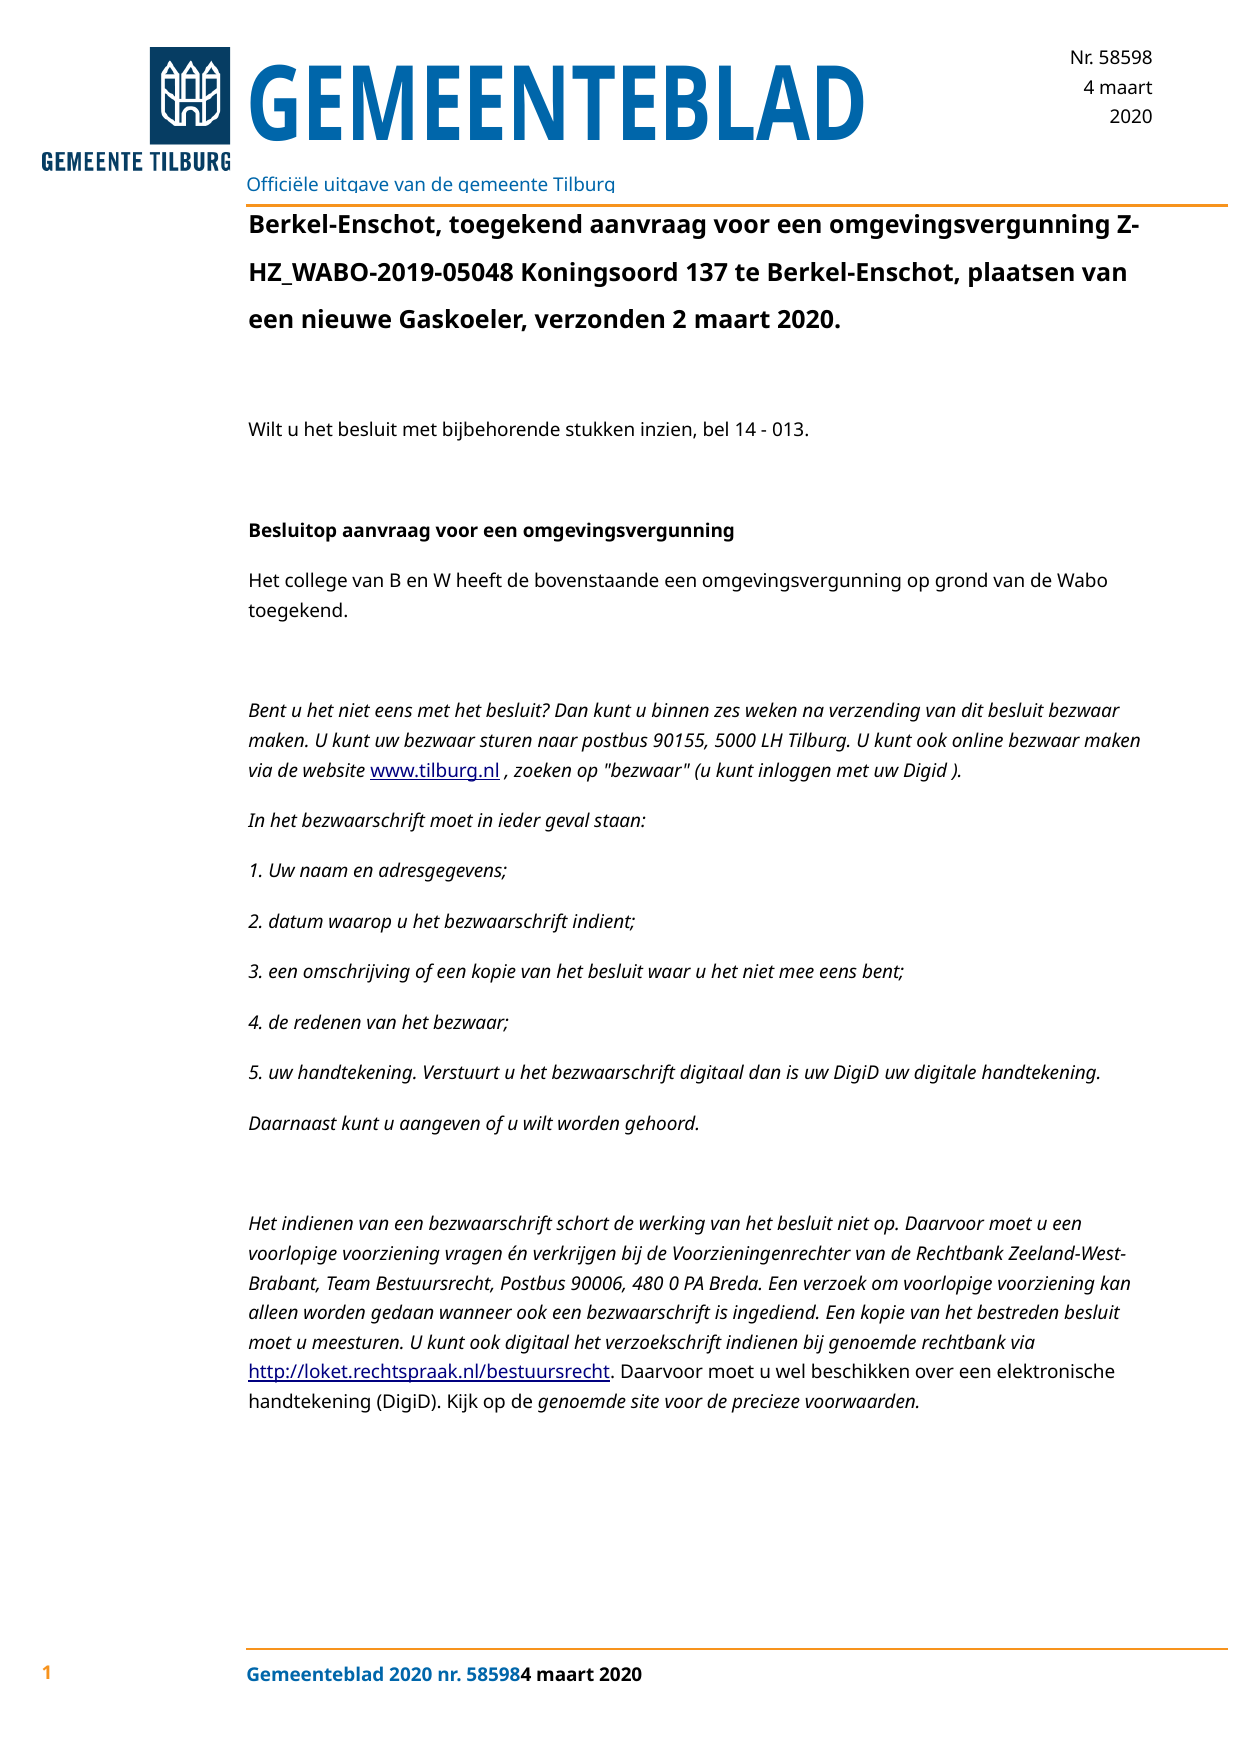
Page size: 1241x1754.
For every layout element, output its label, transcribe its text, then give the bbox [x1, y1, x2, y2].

picture [41, 47, 231, 172]
text In het bezwaarschrift moet in ieder geval staan: [248, 807, 1152, 833]
text 4. de redenen van het bezwaar; [248, 1009, 1152, 1034]
text Daarnaast kunt u aangeven of u wilt worden gehoord. [248, 1110, 1152, 1135]
text 2. datum waarop u het bezwaarschrift indient; [248, 908, 1152, 934]
text Berkel-Enschot, toegekend aanvraag voor een omgevingsvergunning Z-HZ_WABO-2019-05048 Koningsoord 137 te Berkel-Enschot, plaatsen van een nieuwe Gaskoeler, verzonden 2 maart 2020. [248, 207, 1152, 336]
text Het indienen van een bezwaarschrift schort de werking van het besluit niet op. Daarvoor moet u een voorlopige voorziening vragen én verkrijgen bij de Voorzieningenrechter van de Rechtbank Zeeland-West-Brabant, Team Bestuursrecht, Postbus 90006, 480 0 PA Breda. Een verzoek om voorlopige voorziening kan alleen worden gedaan wanneer ook een bezwaarschrift is ingediend. Een kopie van het bestreden besluit moet u meesturen. U kunt ook digitaal het verzoekschrift indienen bij genoemde rechtbank via http://loket.rechtspraak.nl/bestuursrecht. Daarvoor moet u wel beschikken over een elektronische handtekening (DigiD). Kijk op de genoemde site voor de precieze voorwaarden. [248, 1211, 1152, 1414]
text Het college van B en W heeft de bovenstaande een omgevingsvergunning op grond van de Wabo toegekend. [248, 567, 1152, 622]
text Bent u het niet eens met het besluit? Dan kunt u binnen zes weken na verzending van dit besluit bezwaar maken. U kunt uw bezwaar sturen naar postbus 90155, 5000 LH Tilburg. U kunt ook online bezwaar maken via de website www.tilburg.nl , zoeken op "bezwaar" (u kunt inloggen met uw Digid ). [248, 698, 1152, 782]
text Besluitop aanvraag voor een omgevingsvergunning [248, 517, 1152, 542]
text 3. een omschrijving of een kopie van het besluit waar u het niet mee eens bent; [248, 958, 1152, 984]
text Wilt u het besluit met bijbehorende stukken inzien, bel 14 - 013. [248, 416, 1152, 442]
text 5. uw handtekening. Verstuurt u het bezwaarschrift digitaal dan is uw DigiD uw digitale handtekening. [248, 1059, 1152, 1085]
text 1. Uw naam en adresgegevens; [248, 858, 1152, 883]
